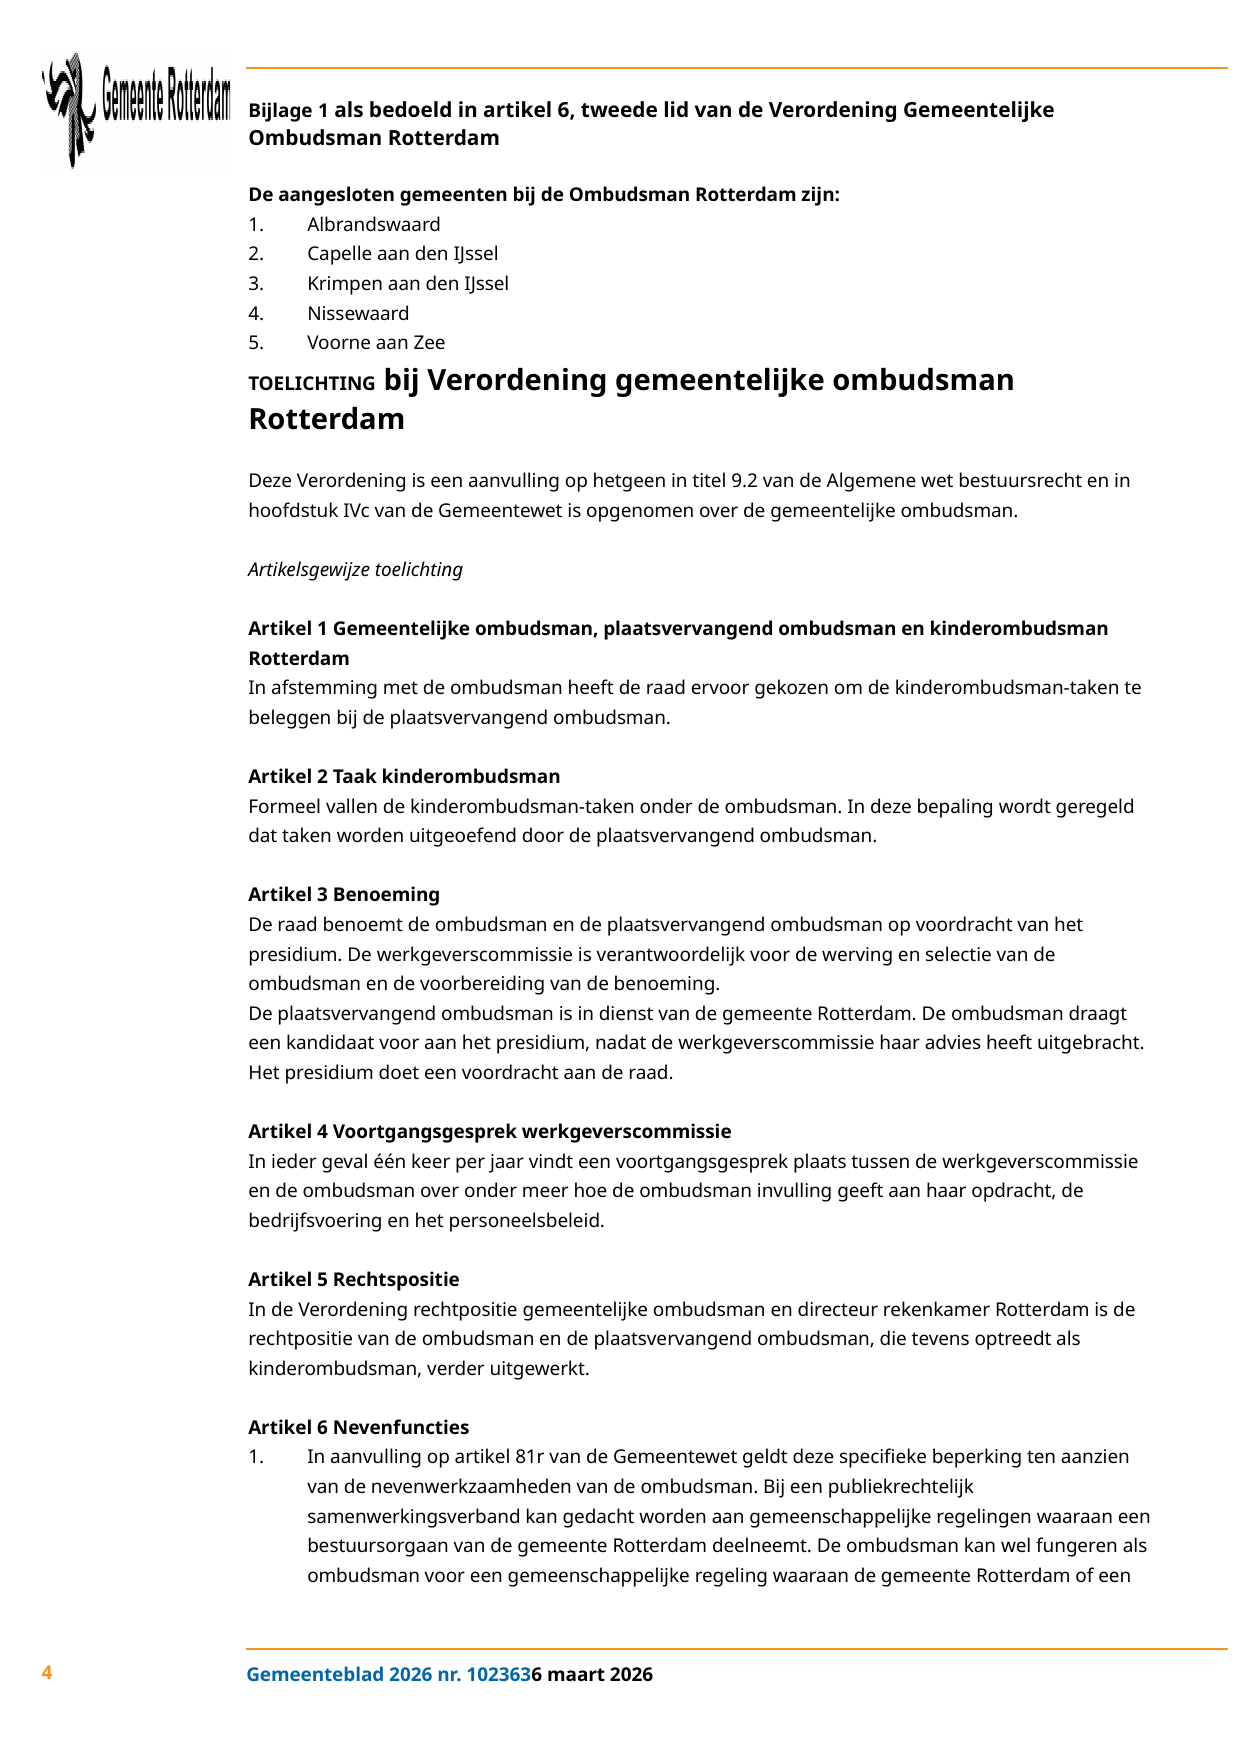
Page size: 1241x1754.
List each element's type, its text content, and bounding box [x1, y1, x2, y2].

text TOELICHTING bij Verordening gemeentelijke ombudsman Rotterdam [248, 359, 1152, 438]
text In afstemming met de ombudsman heeft de raad ervoor gekozen om de kinderombudsman-taken te beleggen bij de plaatsvervangend ombudsman. [248, 674, 1152, 730]
text Artikel 4 Voortgangsgesprek werkgeverscommissie [248, 1118, 1152, 1144]
text Formeel vallen de kinderombudsman-taken onder de ombudsman. In deze bepaling wordt geregeld dat taken worden uitgeoefend door de plaatsvervangend ombudsman. [248, 793, 1152, 848]
text Artikel 6 Nevenfuncties [248, 1414, 1152, 1440]
list Nissewaard [248, 300, 1152, 325]
list In aanvulling op artikel 81r van de Gemeentewet geldt deze specifieke beperking ten aanzien van de nevenwerkzaamheden van de ombudsman. Bij een publiekrechtelijk samenwerkingsverband kan gedacht worden aan gemeenschappelijke regelingen waaraan een bestuursorgaan van de gemeente Rotterdam deelneemt. De ombudsman kan wel fungeren als ombudsman voor een gemeenschappelijke regeling waaraan de gemeente Rotterdam of een [248, 1444, 1152, 1588]
list Capelle aan den IJssel [248, 241, 1152, 266]
text In de Verordening rechtpositie gemeentelijke ombudsman en directeur rekenkamer Rotterdam is de rechtpositie van de ombudsman en de plaatsvervangend ombudsman, die tevens optreedt als kinderombudsman, verder uitgewerkt. [248, 1296, 1152, 1381]
list Albrandswaard [248, 211, 1152, 237]
text Artikel 1 Gemeentelijke ombudsman, plaatsvervangend ombudsman en kinderombudsman Rotterdam [248, 615, 1152, 671]
text De aangesloten gemeenten bij de Ombudsman Rotterdam zijn: [248, 181, 1152, 207]
text Deze Verordening is een aanvulling op hetgeen in titel 9.2 van de Algemene wet bestuursrecht en in hoofdstuk IVc van de Gemeentewet is opgenomen over de gemeentelijke ombudsman. [248, 467, 1152, 523]
text Artikel 5 Rechtspositie [248, 1266, 1152, 1292]
text De plaatsvervangend ombudsman is in dienst van de gemeente Rotterdam. De ombudsman draagt een kandidaat voor aan het presidium, nadat de werkgeverscommissie haar advies heeft uitgebracht. Het presidium doet een voordracht aan de raad. [248, 1000, 1152, 1085]
list Krimpen aan den IJssel [248, 270, 1152, 296]
text Artikelsgewijze toelichting [248, 556, 1152, 582]
list Voorne aan Zee [248, 329, 1152, 355]
picture [41, 47, 231, 172]
text Bijlage 1 als bedoeld in artikel 6, tweede lid van de Verordening Gemeentelijke Ombudsman Rotterdam [248, 95, 1152, 152]
text Artikel 3 Benoeming [248, 882, 1152, 907]
text In ieder geval één keer per jaar vindt een voortgangsgesprek plaats tussen de werkgeverscommissie en de ombudsman over onder meer hoe de ombudsman invulling geeft aan haar opdracht, de bedrijfsvoering en het personeelsbeleid. [248, 1148, 1152, 1233]
text Artikel 2 Taak kinderombudsman [248, 763, 1152, 789]
text De raad benoemt de ombudsman en de plaatsvervangend ombudsman op voordracht van het presidium. De werkgeverscommissie is verantwoordelijk voor de werving en selectie van de ombudsman en de voorbereiding van de benoeming. [248, 911, 1152, 996]
